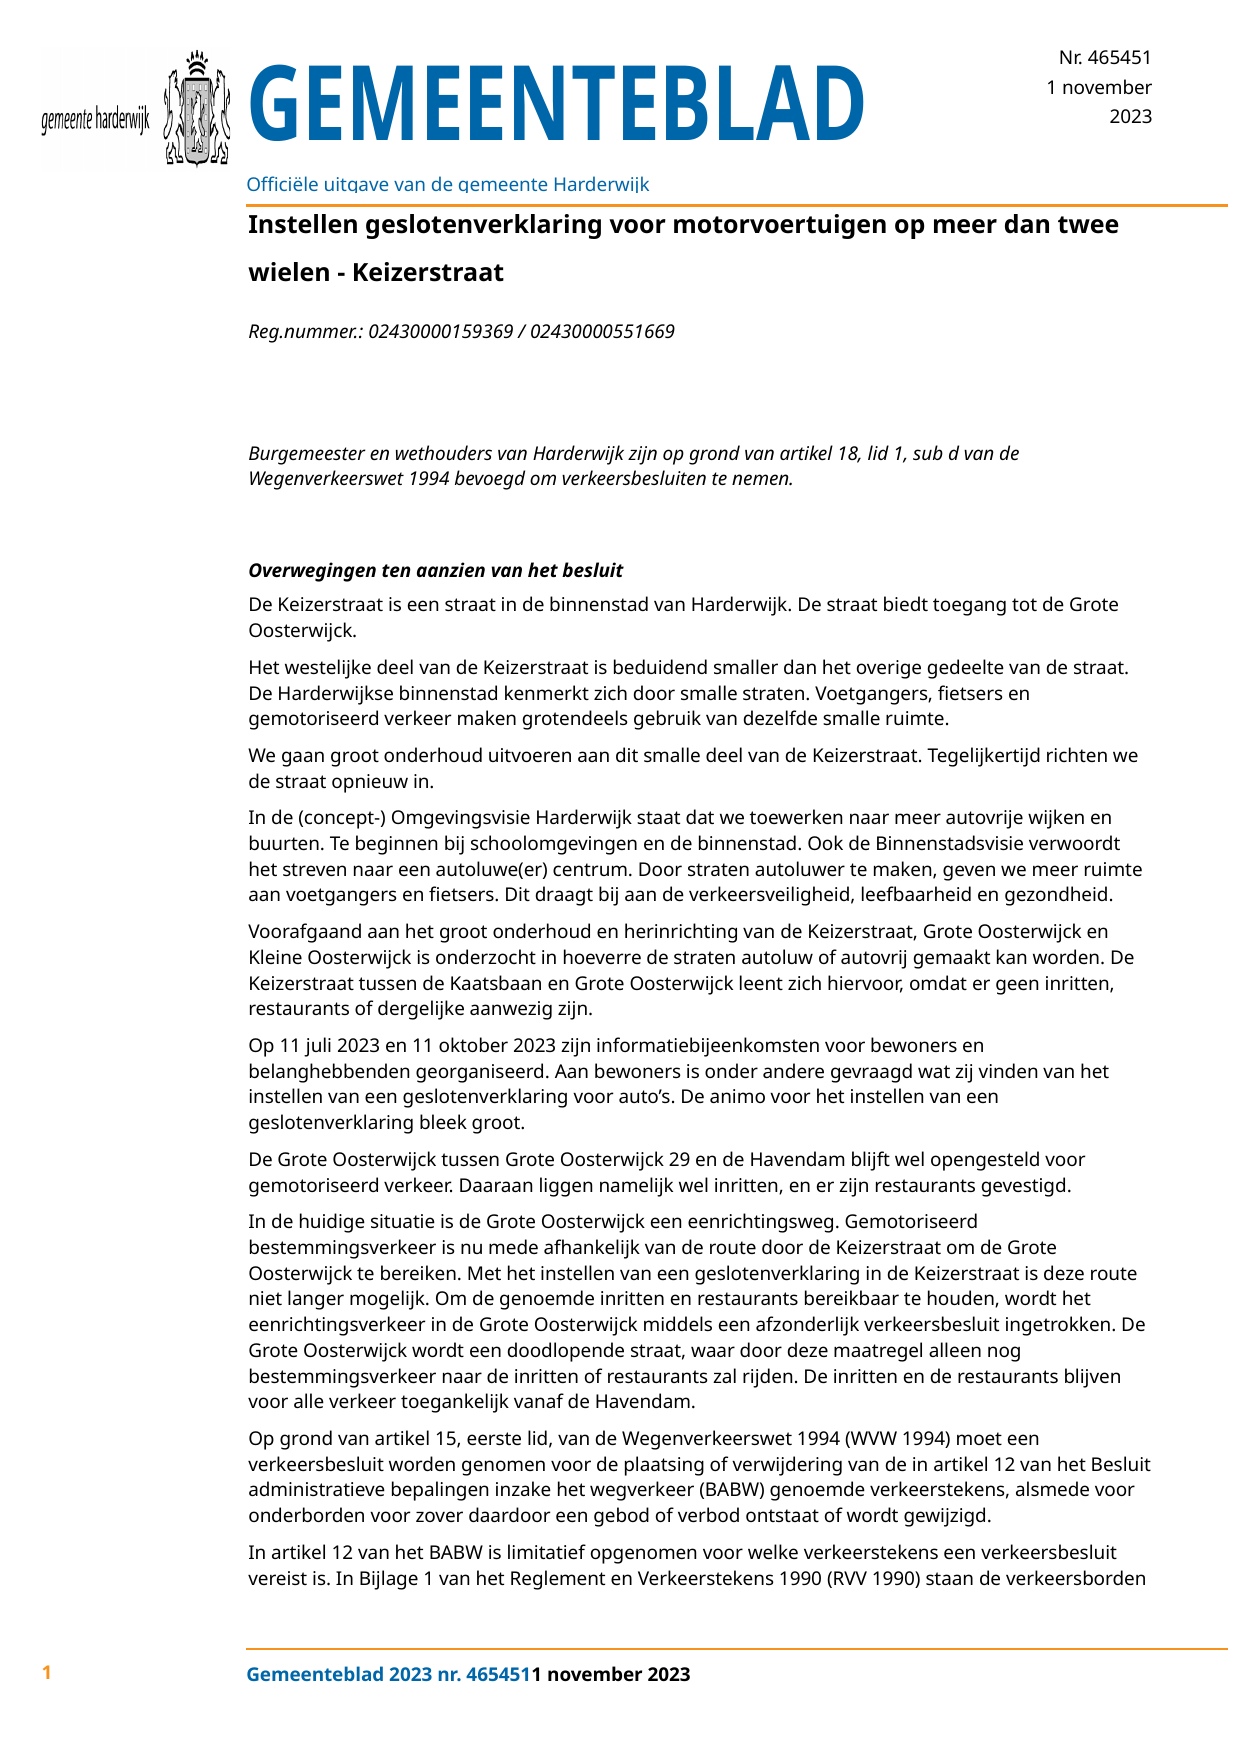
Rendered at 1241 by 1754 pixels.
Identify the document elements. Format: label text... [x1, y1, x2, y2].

text In de huidige situatie is de Grote Oosterwijck een eenrichtingsweg. Gemotoriseerd bestemmingsverkeer is nu mede afhankelijk van de route door de Keizerstraat om de Grote Oosterwijck te bereiken. Met het instellen van een geslotenverklaring in de Keizerstraat is deze route niet langer mogelijk. Om de genoemde inritten en restaurants bereikbaar te houden, wordt het eenrichtingsverkeer in de Grote Oosterwijck middels een afzonderlijk verkeersbesluit ingetrokken. De Grote Oosterwijck wordt een doodlopende straat, waar door deze maatregel alleen nog bestemmingsverkeer naar de inritten of restaurants zal rijden. De inritten en de restaurants blijven voor alle verkeer toegankelijk vanaf de Havendam. [248, 1208, 1152, 1414]
text Het westelijke deel van de Keizerstraat is beduidend smaller dan het overige gedeelte van de straat. De Harderwijkse binnenstad kenmerkt zich door smalle straten. Voetgangers, fietsers en gemotoriseerd verkeer maken grotendeels gebruik van dezelfde smalle ruimte. [248, 654, 1152, 731]
text Burgemeester en wethouders van Harderwijk zijn op grond van artikel 18, lid 1, sub d van de Wegenverkeerswet 1994 bevoegd om verkeersbesluiten te nemen. [248, 440, 1152, 491]
text De Grote Oosterwijck tussen Grote Oosterwijck 29 en de Havendam blijft wel opengesteld voor gemotoriseerd verkeer. Daaraan liggen namelijk wel inritten, en er zijn restaurants gevestigd. [248, 1146, 1152, 1197]
text Voorafgaand aan het groot onderhoud en herinrichting van de Keizerstraat, Grote Oosterwijck en Kleine Oosterwijck is onderzocht in hoeverre de straten autoluw of autovrij gemaakt kan worden. De Keizerstraat tussen de Kaatsbaan en Grote Oosterwijck leent zich hiervoor, omdat er geen inritten, restaurants of dergelijke aanwezig zijn. [248, 918, 1152, 1021]
text In de (concept-) Omgevingsvisie Harderwijk staat dat we toewerken naar meer autovrije wijken en buurten. Te beginnen bij schoolomgevingen en de binnenstad. Ook de Binnenstadsvisie verwoordt het streven naar een autoluwe(er) centrum. Door straten autoluwer te maken, geven we meer ruimte aan voetgangers en fietsers. Dit draagt bij aan de verkeersveiligheid, leefbaarheid en gezondheid. [248, 804, 1152, 907]
text In artikel 12 van het BABW is limitatief opgenomen voor welke verkeerstekens een verkeersbesluit vereist is. In Bijlage 1 van het Reglement en Verkeerstekens 1990 (RVV 1990) staan de verkeersborden [248, 1539, 1152, 1591]
text Op 11 juli 2023 en 11 oktober 2023 zijn informatiebijeenkomsten voor bewoners en belanghebbenden georganiseerd. Aan bewoners is onder andere gevraagd wat zij vinden van het instellen van een geslotenverklaring voor auto’s. De animo voor het instellen van een geslotenverklaring bleek groot. [248, 1032, 1152, 1135]
text Instellen geslotenverklaring voor motorvoertuigen op meer dan twee wielen - Keizerstraat [248, 207, 1152, 288]
text Reg.nummer.: 02430000159369 / 02430000551669 [248, 318, 1152, 344]
text De Keizerstraat is een straat in de binnenstad van Harderwijk. De straat biedt toegang tot de Grote Oosterwijck. [248, 592, 1152, 643]
picture [41, 47, 231, 172]
text We gaan groot onderhoud uitvoeren aan dit smalle deel van de Keizerstraat. Tegelijkertijd richten we de straat opnieuw in. [248, 742, 1152, 793]
text Op grond van artikel 15, eerste lid, van de Wegenverkeerswet 1994 (WVW 1994) moet een verkeersbesluit worden genomen voor de plaatsing of verwijdering van de in artikel 12 van het Besluit administratieve bepalingen inzake het wegverkeer (BABW) genoemde verkeerstekens, alsmede voor onderborden voor zover daardoor een gebod of verbod ontstaat of wordt gewijzigd. [248, 1425, 1152, 1528]
text Overwegingen ten aanzien van het besluit [248, 557, 1152, 583]
